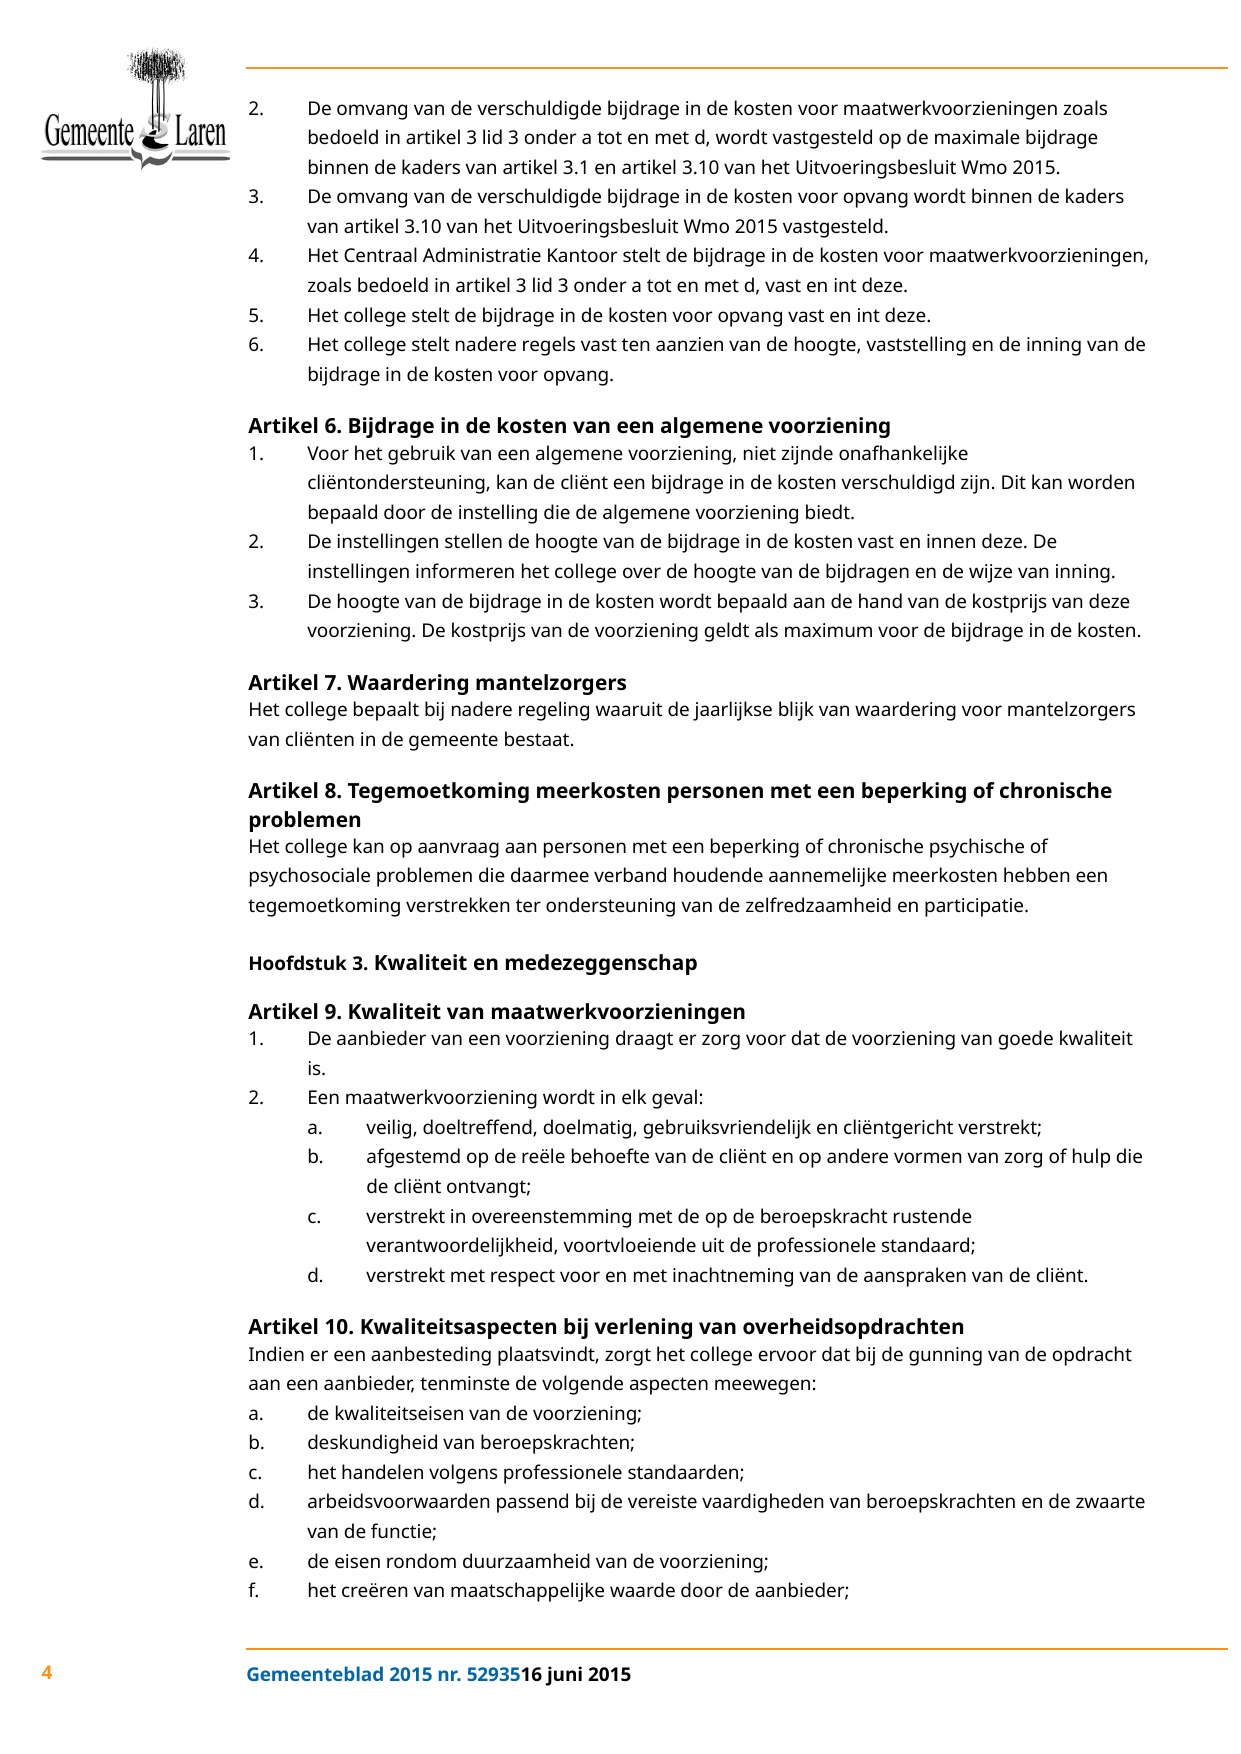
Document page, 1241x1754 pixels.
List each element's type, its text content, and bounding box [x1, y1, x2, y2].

list Het college stelt de bijdrage in de kosten voor opvang vast en int deze. [248, 302, 1152, 328]
list verstrekt met respect voor en met inachtneming van de aanspraken van de cliënt. [307, 1262, 1152, 1288]
list verstrekt in overeenstemming met de op de beroepskracht rustende verantwoordelijkheid, voortvloeiende uit de professionele standaard; [307, 1203, 1152, 1258]
list De hoogte van de bijdrage in de kosten wordt bepaald aan de hand van de kostprijs van deze voorziening. De kostprijs van de voorziening geldt als maximum voor de bijdrage in de kosten. [248, 588, 1152, 643]
picture [41, 47, 231, 172]
text Artikel 10. Kwaliteitsaspecten bij verlening van overheidsopdrachten [248, 1312, 1152, 1341]
list veilig, doeltreffend, doelmatig, gebruiksvriendelijk en cliëntgericht verstrekt; [307, 1114, 1152, 1140]
list arbeidsvoorwaarden passend bij de vereiste vaardigheden van beroepskrachten en de zwaarte van de functie; [248, 1489, 1152, 1544]
list het handelen volgens professionele standaarden; [248, 1459, 1152, 1485]
list Het Centraal Administratie Kantoor stelt de bijdrage in de kosten voor maatwerkvoorzieningen, zoals bedoeld in artikel 3 lid 3 onder a tot en met d, vast en int deze. [248, 243, 1152, 298]
list De omvang van de verschuldigde bijdrage in de kosten voor maatwerkvoorzieningen zoals bedoeld in artikel 3 lid 3 onder a tot en met d, wordt vastgesteld op de maximale bijdrage binnen de kaders van artikel 3.1 en artikel 3.10 van het Uitvoeringsbesluit Wmo 2015. [248, 95, 1152, 180]
list De aanbieder van een voorziening draagt er zorg voor dat de voorziening van goede kwaliteit is. [248, 1025, 1152, 1081]
text Het college kan op aanvraag aan personen met een beperking of chronische psychische of psychosociale problemen die daarmee verband houdende aannemelijke meerkosten hebben een tegemoetkoming verstrekken ter ondersteuning van de zelfredzaamheid en participatie. [248, 833, 1152, 918]
text Het college bepaalt bij nadere regeling waaruit de jaarlijkse blijk van waardering voor mantelzorgers van cliënten in de gemeente bestaat. [248, 696, 1152, 752]
text Indien er een aanbesteding plaatsvindt, zorgt het college ervoor dat bij de gunning van de opdracht aan een aanbieder, tenminste de volgende aspecten meewegen: [248, 1341, 1152, 1396]
list De instellingen stellen de hoogte van de bijdrage in de kosten vast en innen deze. De instellingen informeren het college over de hoogte van de bijdragen en de wijze van inning. [248, 529, 1152, 584]
list de eisen rondom duurzaamheid van de voorziening; [248, 1548, 1152, 1574]
list deskundigheid van beroepskrachten; [248, 1429, 1152, 1455]
text Artikel 8. Tegemoetkoming meerkosten personen met een beperking of chronische problemen [248, 776, 1152, 833]
list Een maatwerkvoorziening wordt in elk geval: [248, 1084, 1152, 1110]
list afgestemd op de reële behoefte van de cliënt en op andere vormen van zorg of hulp die de cliënt ontvangt; [307, 1144, 1152, 1199]
list De omvang van de verschuldigde bijdrage in de kosten voor opvang wordt binnen de kaders van artikel 3.10 van het Uitvoeringsbesluit Wmo 2015 vastgesteld. [248, 183, 1152, 239]
text Hoofdstuk 3. Kwaliteit en medezeggenschap [248, 948, 1152, 976]
list Het college stelt nadere regels vast ten aanzien van de hoogte, vaststelling en de inning van de bijdrage in de kosten voor opvang. [248, 331, 1152, 387]
list Voor het gebruik van een algemene voorziening, niet zijnde onafhankelijke cliëntondersteuning, kan de cliënt een bijdrage in de kosten verschuldigd zijn. Dit kan worden bepaald door de instelling die de algemene voorziening biedt. [248, 440, 1152, 525]
list het creëren van maatschappelijke waarde door de aanbieder; [248, 1577, 1152, 1603]
text Artikel 7. Waardering mantelzorgers [248, 668, 1152, 696]
list de kwaliteitseisen van de voorziening; [248, 1400, 1152, 1426]
text Artikel 9. Kwaliteit van maatwerkvoorzieningen [248, 997, 1152, 1025]
text Artikel 6. Bijdrage in de kosten van een algemene voorziening [248, 411, 1152, 440]
